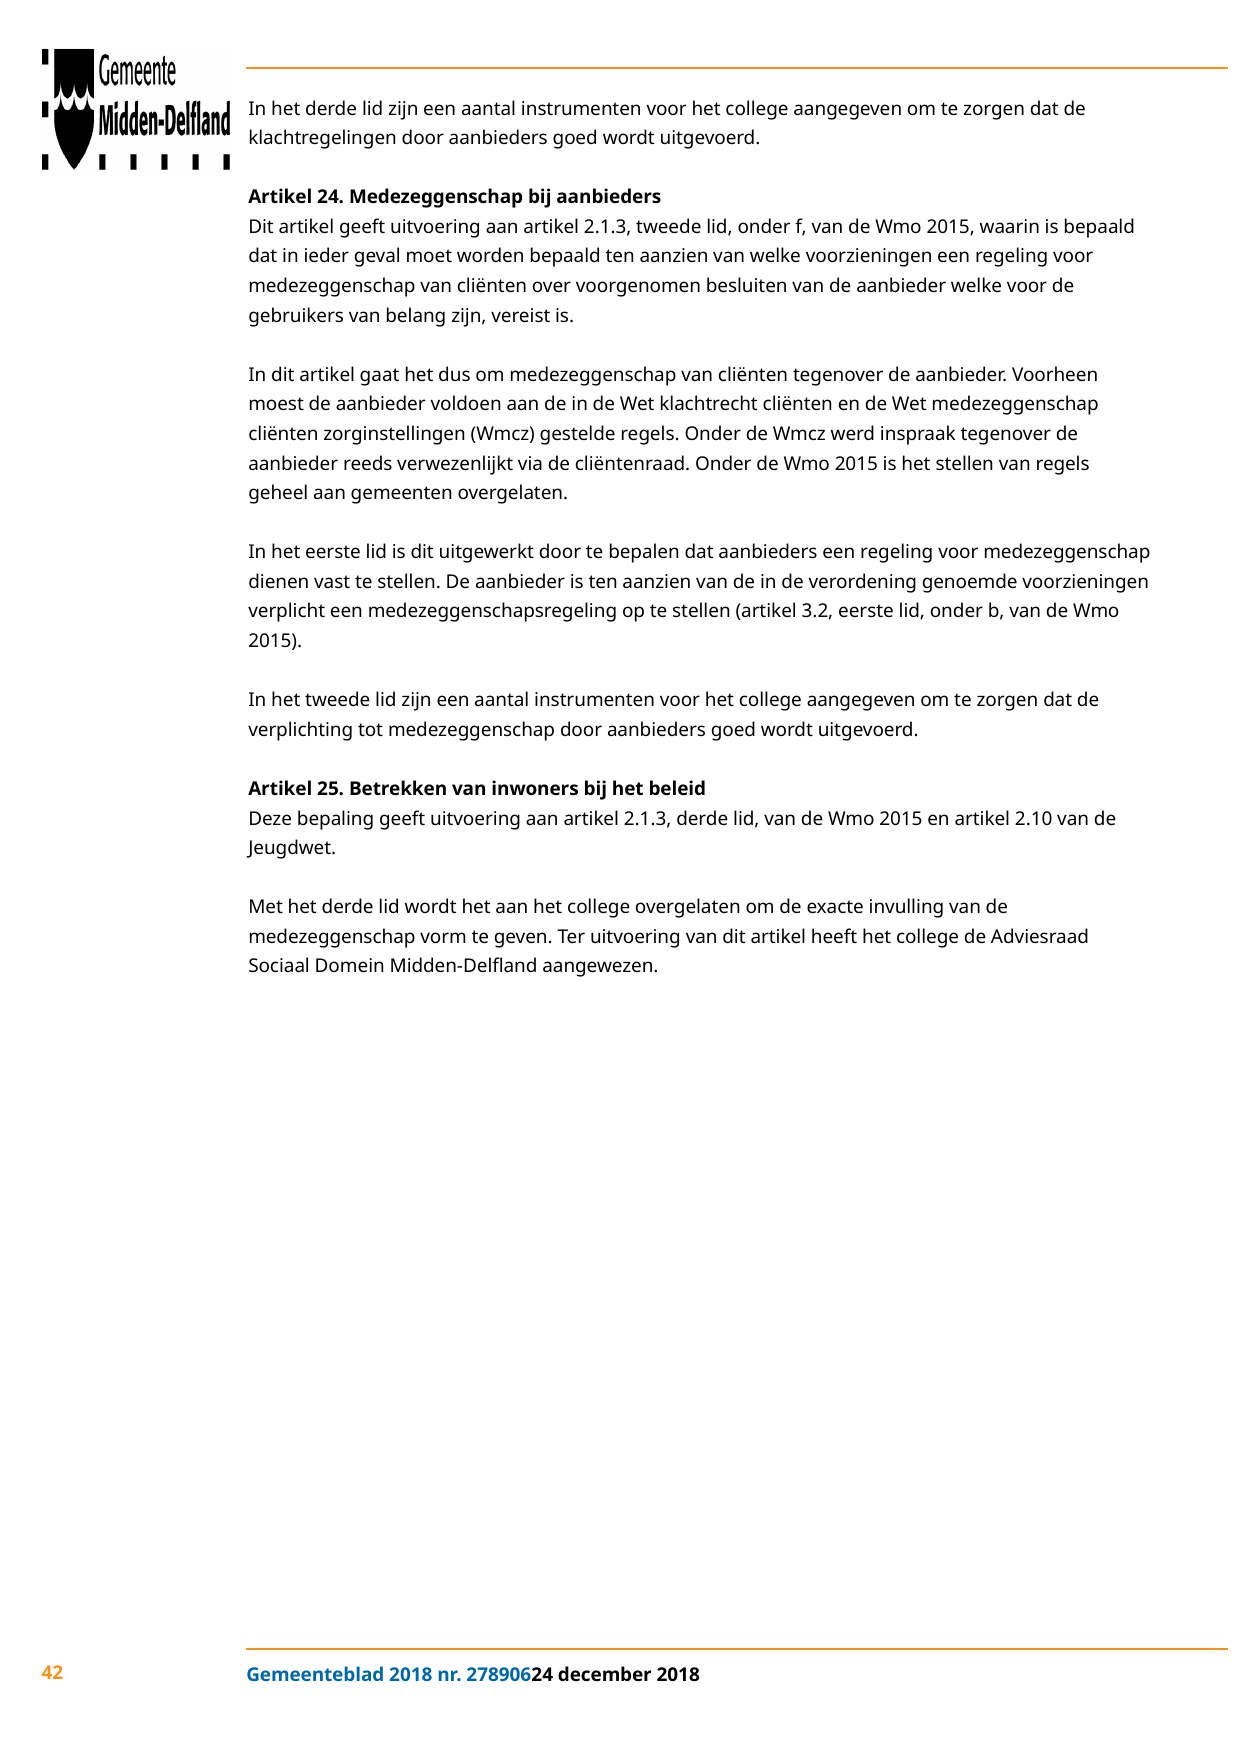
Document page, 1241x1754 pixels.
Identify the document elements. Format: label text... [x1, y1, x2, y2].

text Met het derde lid wordt het aan het college overgelaten om de exacte invulling van de medezeggenschap vorm te geven. Ter uitvoering van dit artikel heeft het college de Adviesraad Sociaal Domein Midden-Delfland aangewezen. [248, 893, 1152, 978]
picture [41, 47, 231, 172]
text In het eerste lid is dit uitgewerkt door te bepalen dat aanbieders een regeling voor medezeggenschap dienen vast te stellen. De aanbieder is ten aanzien van de in de verordening genoemde voorzieningen verplicht een medezeggenschapsregeling op te stellen (artikel 3.2, eerste lid, onder b, van de Wmo 2015). [248, 538, 1152, 653]
text Dit artikel geeft uitvoering aan artikel 2.1.3, tweede lid, onder f, van de Wmo 2015, waarin is bepaald dat in ieder geval moet worden bepaald ten aanzien van welke voorzieningen een regeling voor medezeggenschap van cliënten over voorgenomen besluiten van de aanbieder welke voor de gebruikers van belang zijn, vereist is. [248, 213, 1152, 328]
text Deze bepaling geeft uitvoering aan artikel 2.1.3, derde lid, van de Wmo 2015 en artikel 2.10 van de Jeugdwet. [248, 805, 1152, 860]
text In het derde lid zijn een aantal instrumenten voor het college aangegeven om te zorgen dat de klachtregelingen door aanbieders goed wordt uitgevoerd. [248, 95, 1152, 150]
text Artikel 24. Medezeggenschap bij aanbieders [248, 183, 1152, 209]
text Artikel 25. Betrekken van inwoners bij het beleid [248, 775, 1152, 801]
text In dit artikel gaat het dus om medezeggenschap van cliënten tegenover de aanbieder. Voorheen moest de aanbieder voldoen aan de in de Wet klachtrecht cliënten en de Wet medezeggenschap cliënten zorginstellingen (Wmcz) gestelde regels. Onder de Wmcz werd inspraak tegenover de aanbieder reeds verwezenlijkt via de cliëntenraad. Onder de Wmo 2015 is het stellen van regels geheel aan gemeenten overgelaten. [248, 361, 1152, 505]
text In het tweede lid zijn een aantal instrumenten voor het college aangegeven om te zorgen dat de verplichting tot medezeggenschap door aanbieders goed wordt uitgevoerd. [248, 686, 1152, 742]
